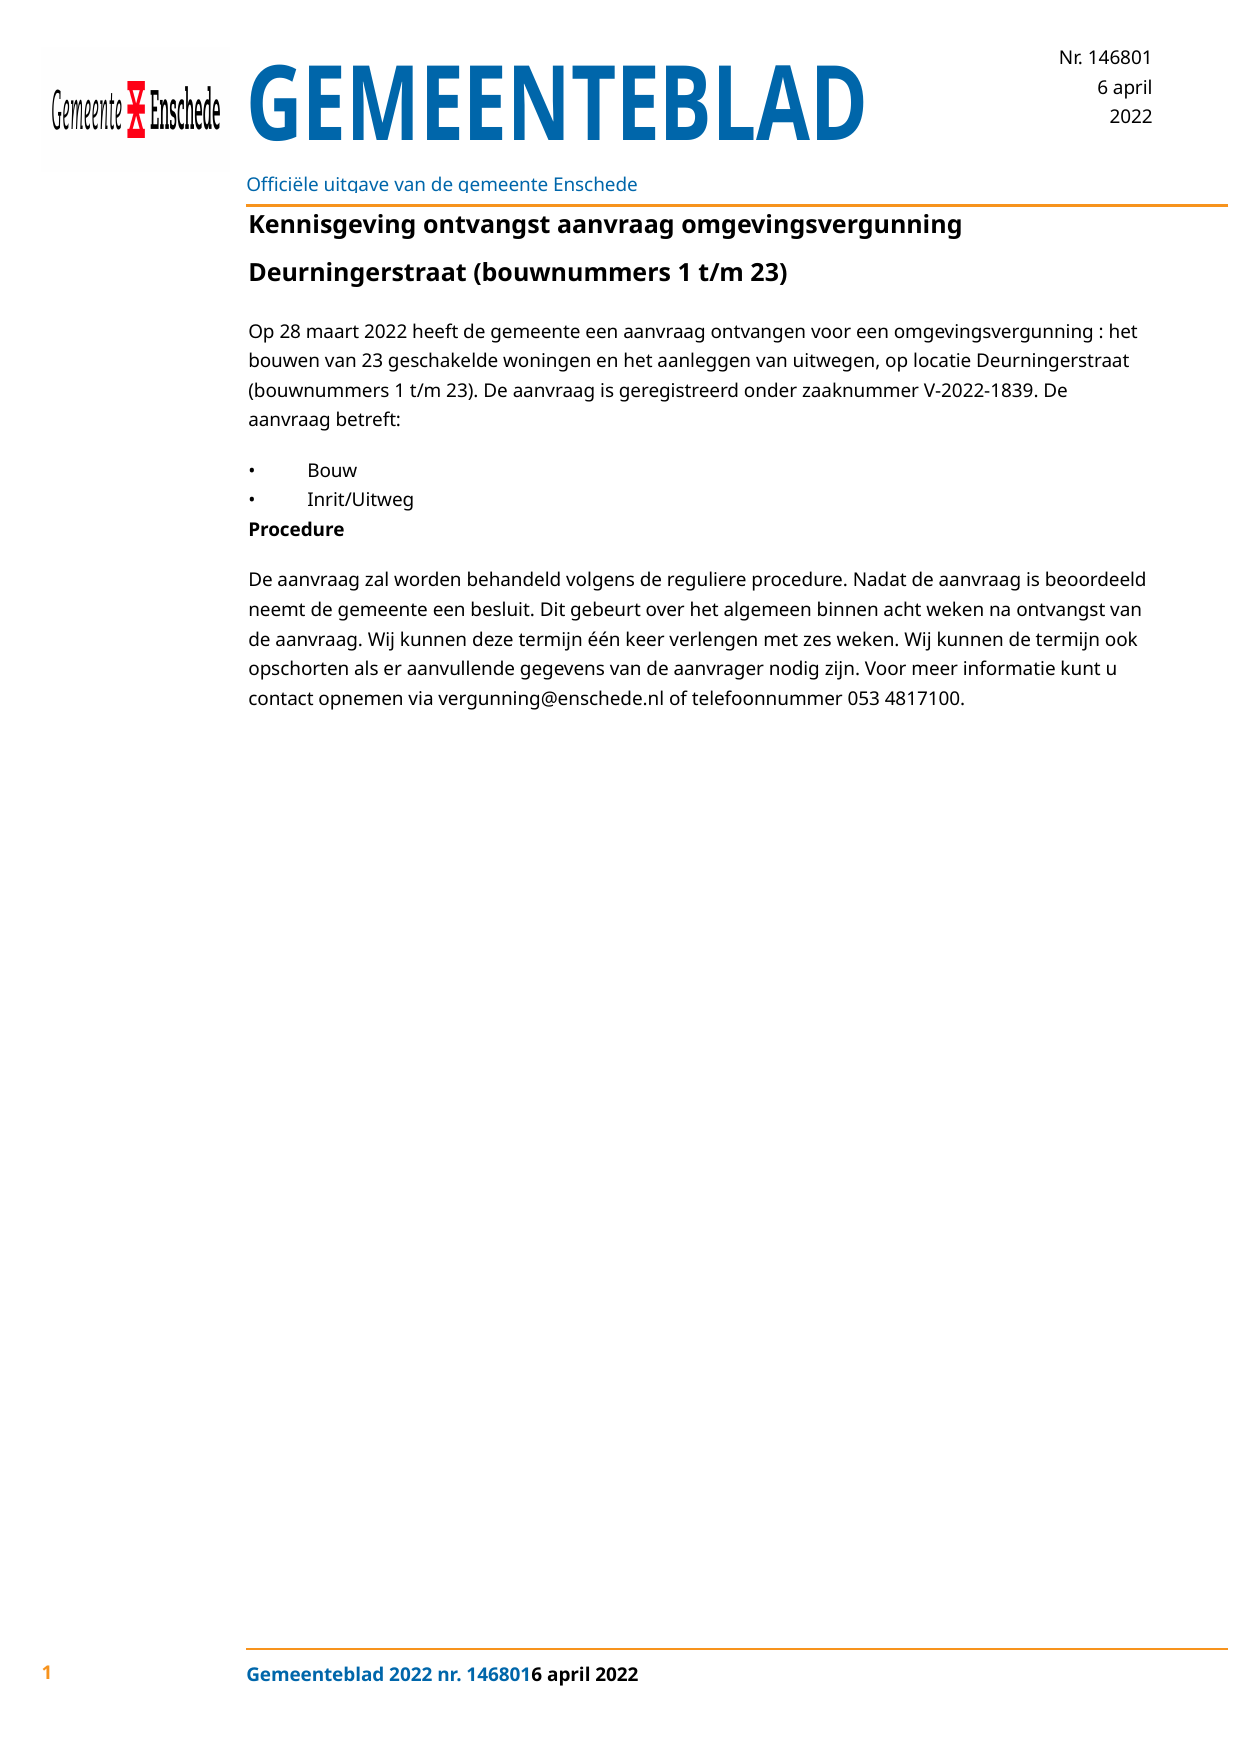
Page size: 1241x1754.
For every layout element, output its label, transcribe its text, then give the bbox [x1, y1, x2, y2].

text Kennisgeving ontvangst aanvraag omgevingsvergunning Deurningerstraat (bouwnummers 1 t/m 23) [248, 207, 1152, 288]
list Inrit/Uitweg [248, 487, 1152, 512]
text Procedure [248, 516, 1152, 542]
text De aanvraag zal worden behandeld volgens de reguliere procedure. Nadat de aanvraag is beoordeeld neemt de gemeente een besluit. Dit gebeurt over het algemeen binnen acht weken na ontvangst van de aanvraag. Wij kunnen deze termijn één keer verlengen met zes weken. Wij kunnen de termijn ook opschorten als er aanvullende gegevens van de aanvrager nodig zijn. Voor meer informatie kunt u contact opnemen via vergunning@enschede.nl of telefoonnummer 053 4817100. [248, 567, 1152, 711]
picture [41, 47, 231, 172]
text Op 28 maart 2022 heeft de gemeente een aanvraag ontvangen voor een omgevingsvergunning : het bouwen van 23 geschakelde woningen en het aanleggen van uitwegen, op locatie Deurningerstraat (bouwnummers 1 t/m 23). De aanvraag is geregistreerd onder zaaknummer V-2022-1839. De aanvraag betreft: [248, 318, 1152, 432]
list Bouw [248, 457, 1152, 483]
